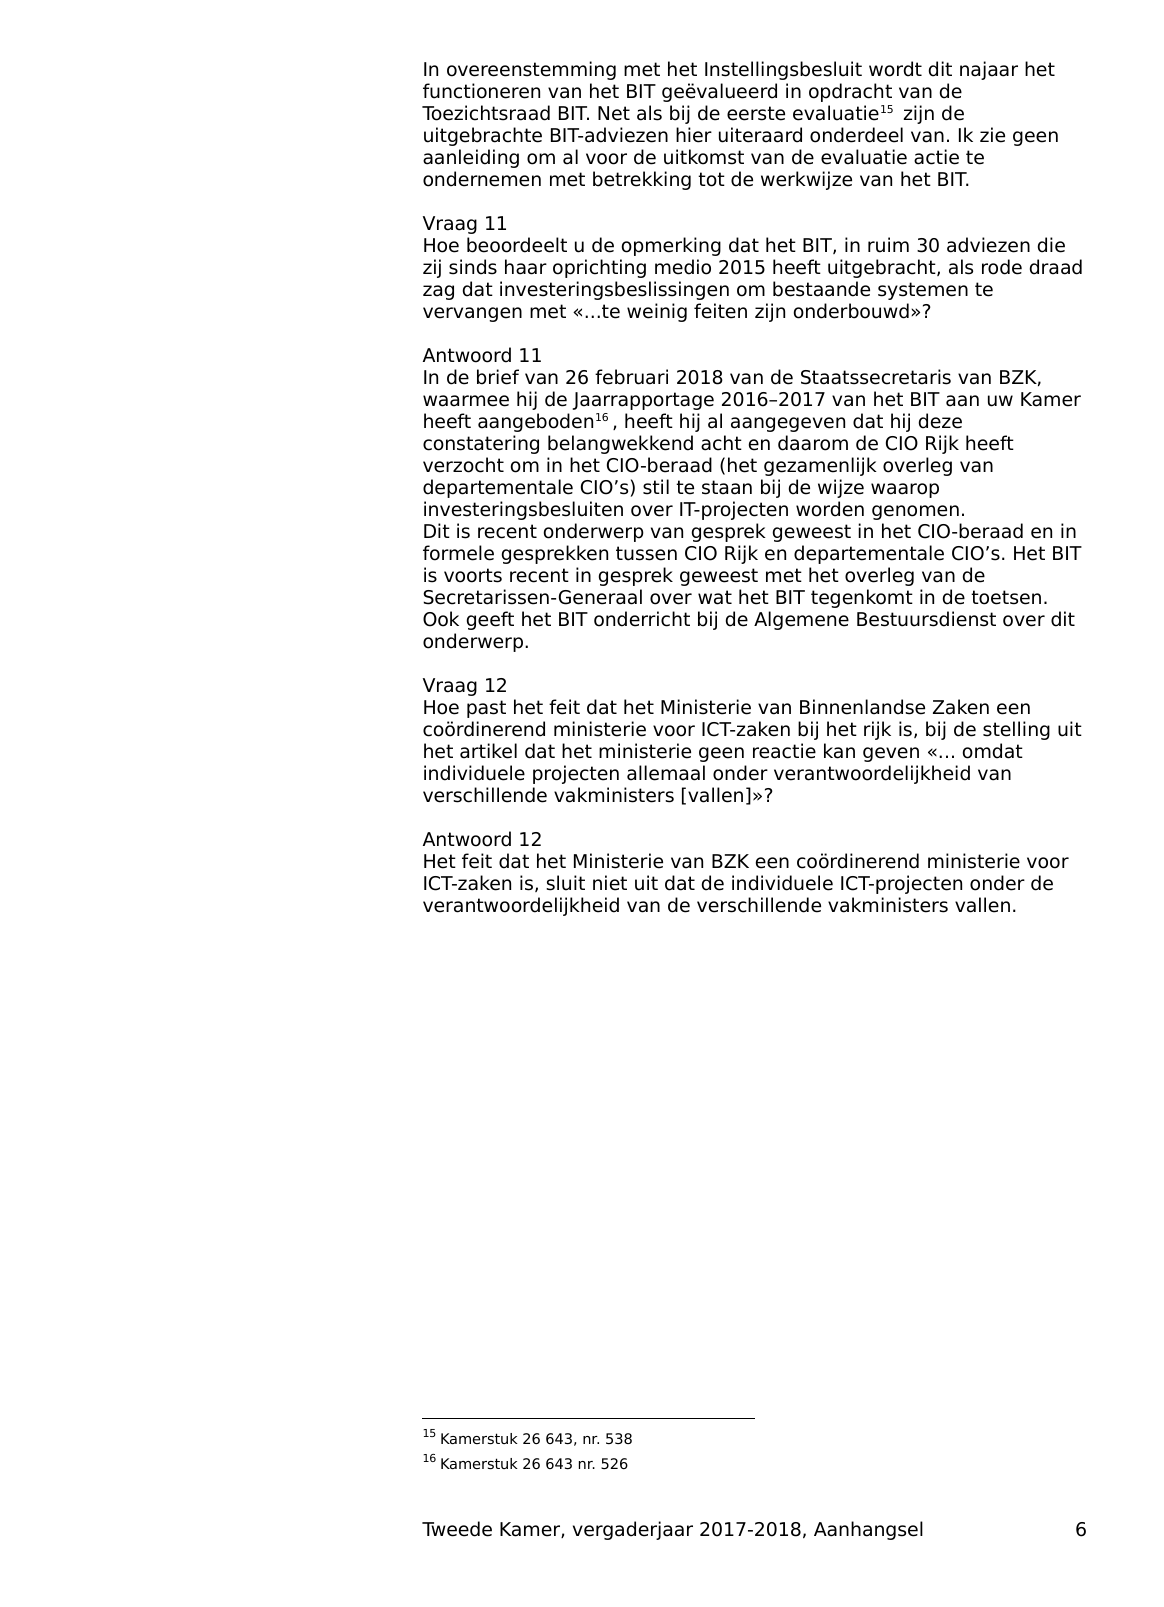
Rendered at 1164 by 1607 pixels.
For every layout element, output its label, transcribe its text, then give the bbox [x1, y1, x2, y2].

text Kamerstuk 26 643, nr. 538 [422, 1427, 1087, 1449]
text Hoe past het feit dat het Ministerie van Binnenlandse Zaken een coördinerend ministerie voor ICT-zaken bij het rijk is, bij de stelling uit het artikel dat het ministerie geen reactie kan geven «... omdat individuele projecten allemaal onder verantwoordelijkheid van verschillende vakministers [vallen]»? [422, 697, 1087, 807]
text Het feit dat het Ministerie van BZK een coördinerend ministerie voor ICT-zaken is, sluit niet uit dat de individuele ICT-projecten onder de verantwoordelijkheid van de verschillende vakministers vallen. [422, 851, 1087, 917]
text In de brief van 26 februari 2018 van de Staatssecretaris van BZK, waarmee hij de Jaarrapportage 2016–2017 van het BIT aan uw Kamer heeft aangeboden, heeft hij al aangegeven dat hij deze constatering belangwekkend acht en daarom de CIO Rijk heeft verzocht om in het CIO-beraad (het gezamenlijk overleg van departementale CIO’s) stil te staan bij de wijze waarop investeringsbesluiten over IT-projecten worden genomen. [422, 367, 1087, 521]
text Vraag 12 [422, 675, 1087, 697]
text Hoe beoordeelt u de opmerking dat het BIT, in ruim 30 adviezen die zij sinds haar oprichting medio 2015 heeft uitgebracht, als rode draad zag dat investeringsbeslissingen om bestaande systemen te vervangen met «...te weinig feiten zijn onderbouwd»? [422, 235, 1087, 323]
text In overeenstemming met het Instellingsbesluit wordt dit najaar het functioneren van het BIT geëvalueerd in opdracht van de Toezichtsraad BIT. Net als bij de eerste evaluatie zijn de uitgebrachte BIT-adviezen hier uiteraard onderdeel van. Ik zie geen aanleiding om al voor de uitkomst van de evaluatie actie te ondernemen met betrekking tot de werkwijze van het BIT. [422, 59, 1087, 191]
text Antwoord 12 [422, 829, 1087, 851]
text Vraag 11 [422, 213, 1087, 235]
text Dit is recent onderwerp van gesprek geweest in het CIO-beraad en in formele gesprekken tussen CIO Rijk en departementale CIO’s. Het BIT is voorts recent in gesprek geweest met het overleg van de Secretarissen-Generaal over wat het BIT tegenkomt in de toetsen. Ook geeft het BIT onderricht bij de Algemene Bestuursdienst over dit onderwerp. [422, 521, 1087, 653]
text Antwoord 11 [422, 345, 1087, 367]
text Kamerstuk 26 643 nr. 526 [422, 1452, 1087, 1474]
